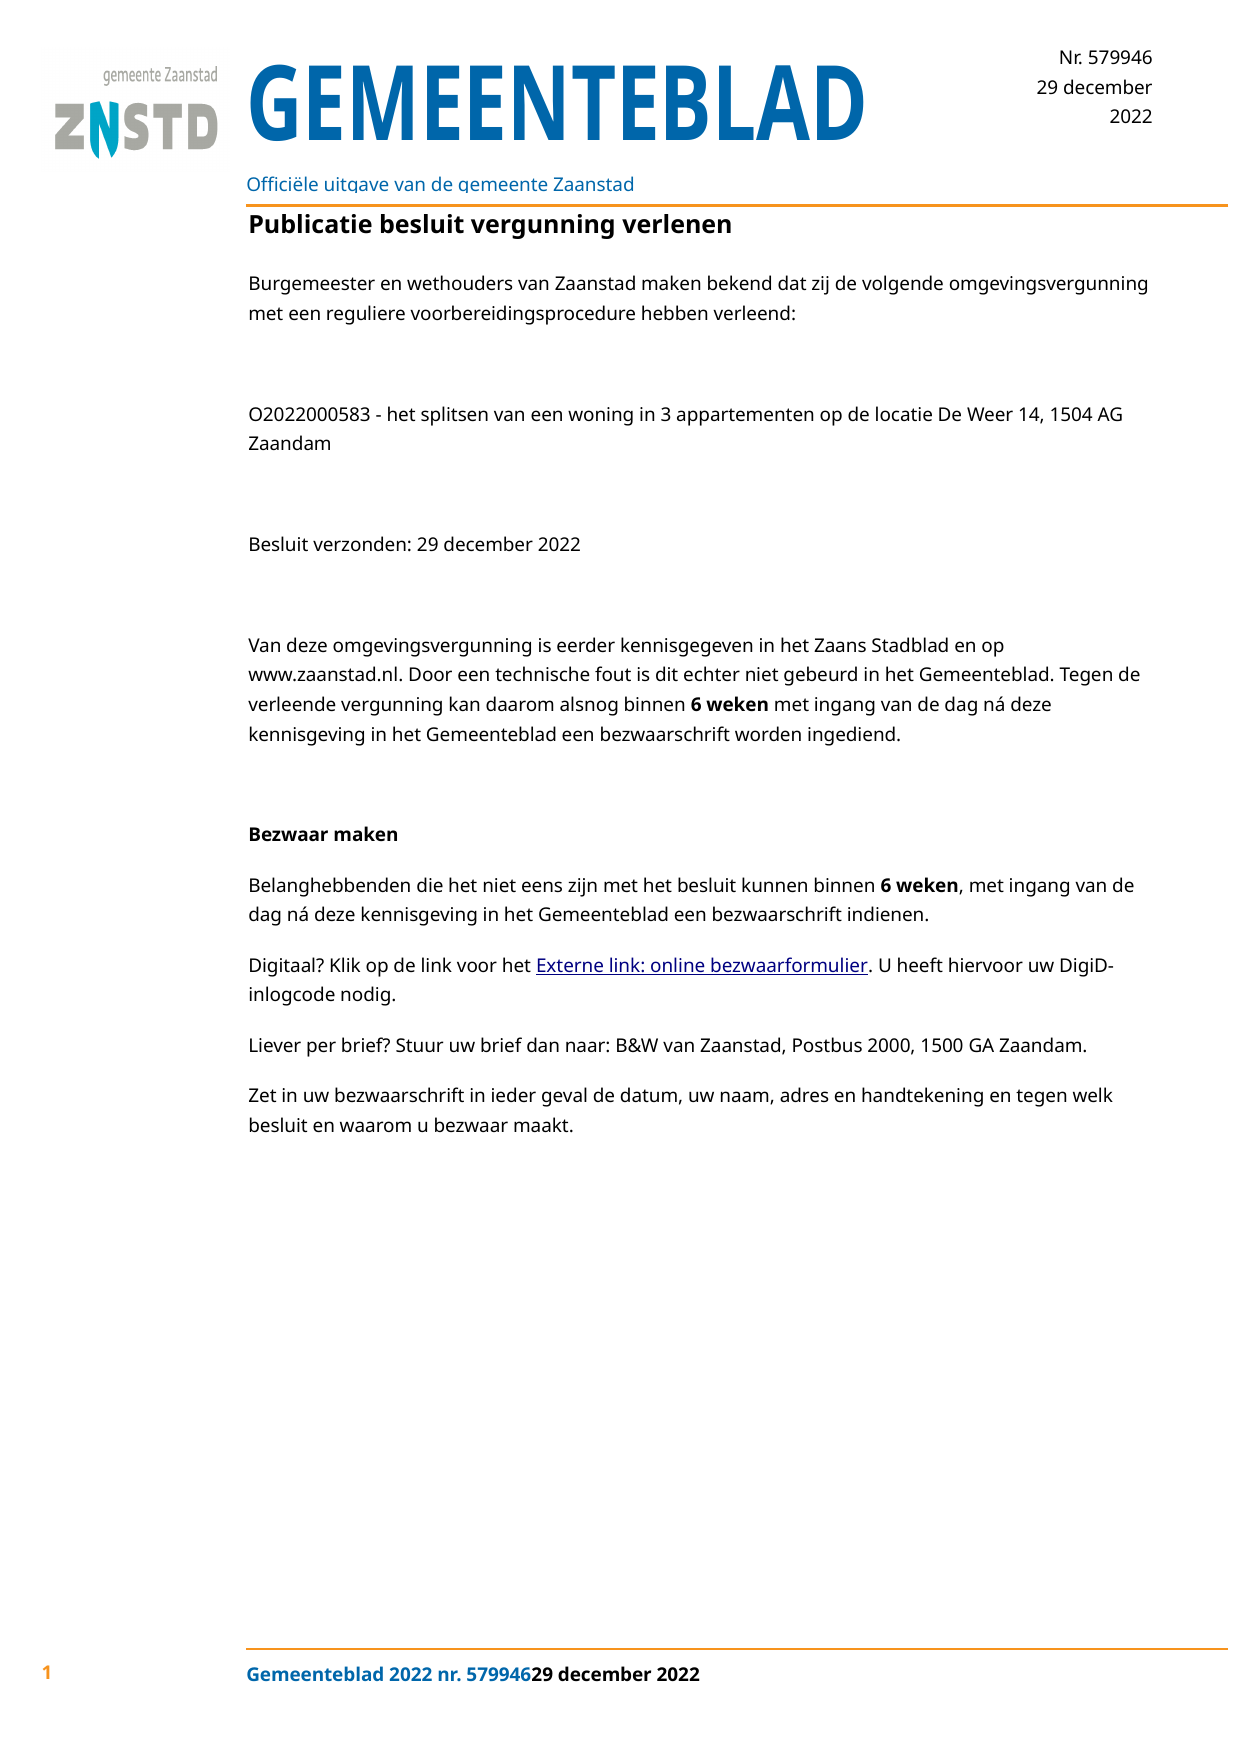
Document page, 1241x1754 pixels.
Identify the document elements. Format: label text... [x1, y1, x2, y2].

text O2022000583 - het splitsen van een woning in 3 appartementen op de locatie De Weer 14, 1504 AG Zaandam [248, 401, 1152, 456]
text Zet in uw bezwaarschrift in ieder geval de datum, uw naam, adres en handtekening en tegen welk besluit en waarom u bezwaar maakt. [248, 1082, 1152, 1138]
picture [41, 47, 231, 172]
text Burgemeester en wethouders van Zaanstad maken bekend dat zij de volgende omgevingsvergunning met een reguliere voorbereidingsprocedure hebben verleend: [248, 270, 1152, 326]
text Besluit verzonden: 29 december 2022 [248, 531, 1152, 557]
text Digitaal? Klik op de link voor het Externe link: online bezwaarformulier. U heeft hiervoor uw DigiD-inlogcode nodig. [248, 952, 1152, 1007]
text Van deze omgevingsvergunning is eerder kennisgegeven in het Zaans Stadblad en op www.zaanstad.nl. Door een technische fout is dit echter niet gebeurd in het Gemeenteblad. Tegen de verleende vergunning kan daarom alsnog binnen 6 weken met ingang van de dag ná deze kennisgeving in het Gemeenteblad een bezwaarschrift worden ingediend. [248, 632, 1152, 746]
text Liever per brief? Stuur uw brief dan naar: B&W van Zaanstad, Postbus 2000, 1500 GA Zaandam. [248, 1032, 1152, 1058]
text Belanghebbenden die het niet eens zijn met het besluit kunnen binnen 6 weken, met ingang van de dag ná deze kennisgeving in het Gemeenteblad een bezwaarschrift indienen. [248, 872, 1152, 927]
text Bezwaar maken [248, 822, 1152, 847]
text Publicatie besluit vergunning verlenen [248, 207, 1152, 241]
